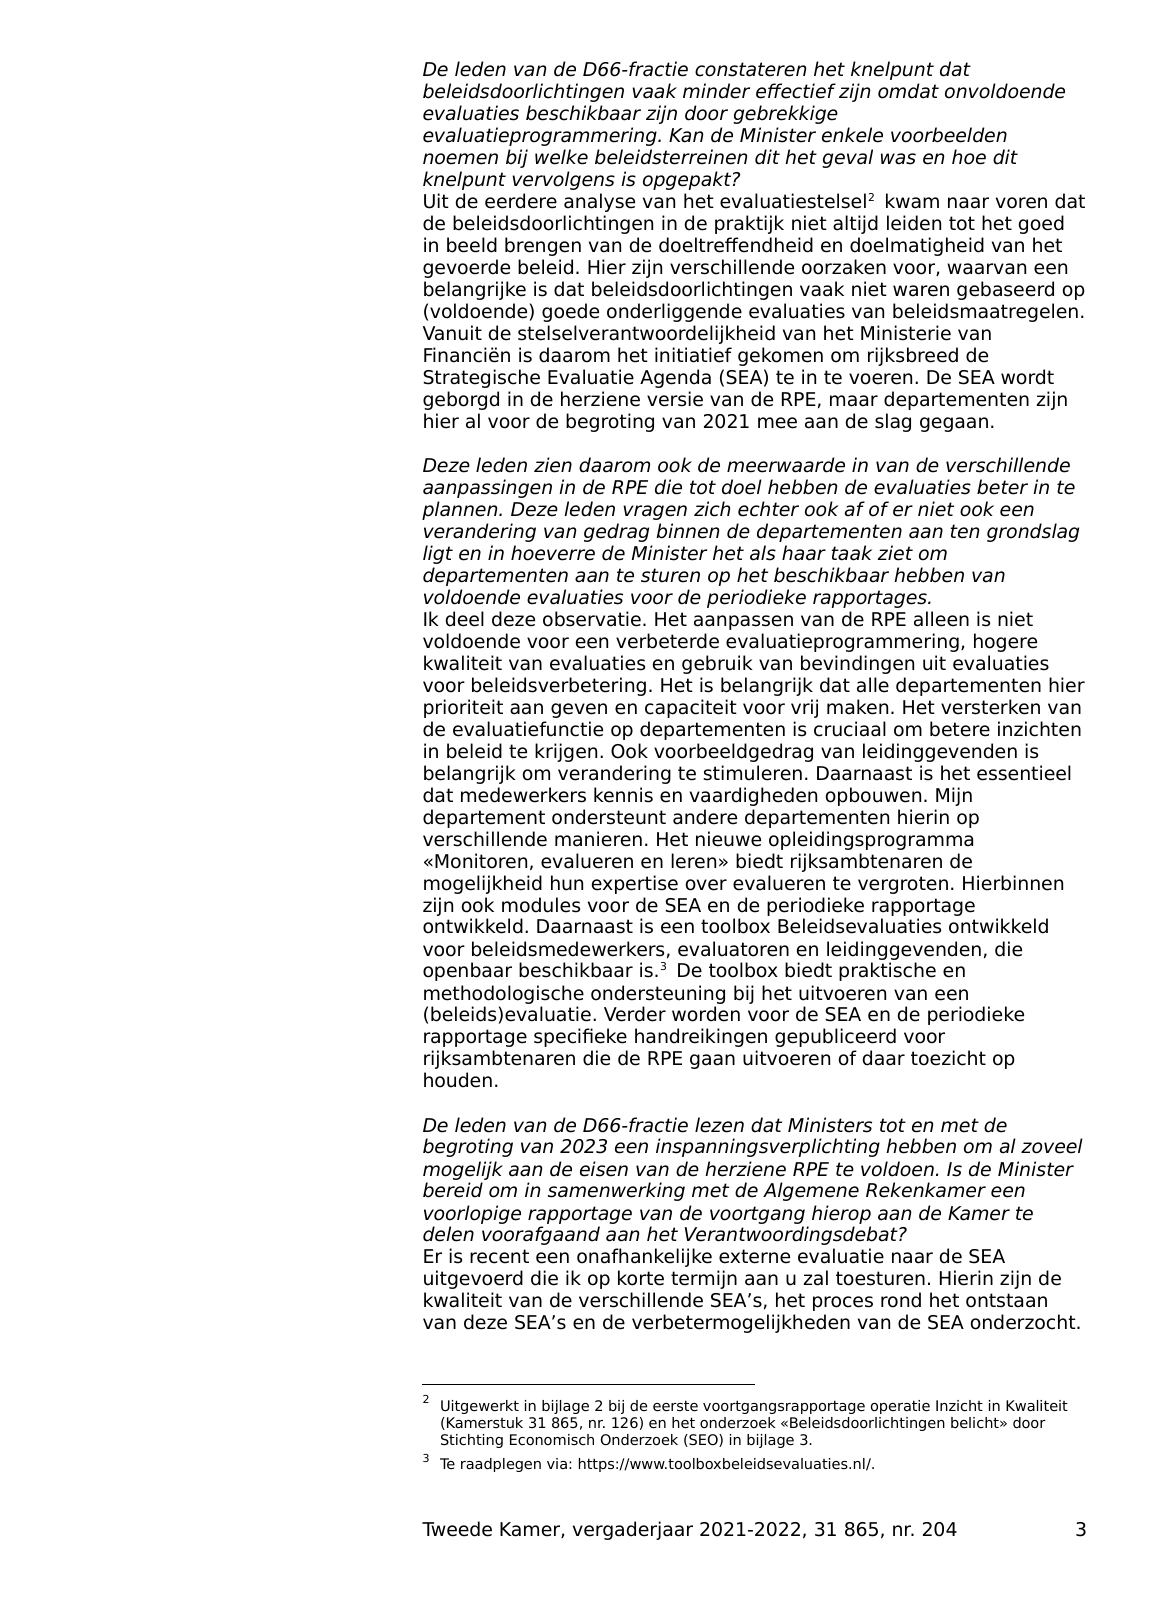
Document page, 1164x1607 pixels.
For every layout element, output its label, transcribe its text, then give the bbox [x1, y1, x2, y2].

text De leden van de D66-fractie lezen dat Ministers tot en met de begroting van 2023 een inspanningsverplichting hebben om al zoveel mogelijk aan de eisen van de herziene RPE te voldoen. Is de Minister bereid om in samenwerking met de Algemene Rekenkamer een voorlopige rapportage van de voortgang hierop aan de Kamer te delen voorafgaand aan het Verantwoordingsdebat? [422, 1114, 1087, 1246]
text Er is recent een onafhankelijke externe evaluatie naar de SEA uitgevoerd die ik op korte termijn aan u zal toesturen. Hierin zijn de kwaliteit van de verschillende SEA’s, het proces rond het ontstaan van deze SEA’s en de verbetermogelijkheden van de SEA onderzocht. [422, 1246, 1087, 1334]
text Uit de eerdere analyse van het evaluatiestelsel kwam naar voren dat de beleidsdoorlichtingen in de praktijk niet altijd leiden tot het goed in beeld brengen van de doeltreffendheid en doelmatigheid van het gevoerde beleid. Hier zijn verschillende oorzaken voor, waarvan een belangrijke is dat beleidsdoorlichtingen vaak niet waren gebaseerd op (voldoende) goede onderliggende evaluaties van beleidsmaatregelen. Vanuit de stelselverantwoordelijkheid van het Ministerie van Financiën is daarom het initiatief gekomen om rijksbreed de Strategische Evaluatie Agenda (SEA) te in te voeren. De SEA wordt geborgd in de herziene versie van de RPE, maar departementen zijn hier al voor de begroting van 2021 mee aan de slag gegaan. [422, 191, 1087, 433]
text De leden van de D66-fractie constateren het knelpunt dat beleidsdoorlichtingen vaak minder effectief zijn omdat onvoldoende evaluaties beschikbaar zijn door gebrekkige evaluatieprogrammering. Kan de Minister enkele voorbeelden noemen bij welke beleidsterreinen dit het geval was en hoe dit knelpunt vervolgens is opgepakt? [422, 59, 1087, 191]
text Uitgewerkt in bijlage 2 bij de eerste voortgangsrapportage operatie Inzicht in Kwaliteit (Kamerstuk 31 865, nr. 126) en het onderzoek «Beleidsdoorlichtingen belicht» door Stichting Economisch Onderzoek (SEO) in bijlage 3. [422, 1393, 1087, 1449]
text Te raadplegen via: https://www.toolboxbeleidsevaluaties.nl/. [422, 1452, 1087, 1474]
text Deze leden zien daarom ook de meerwaarde in van de verschillende aanpassingen in de RPE die tot doel hebben de evaluaties beter in te plannen. Deze leden vragen zich echter ook af of er niet ook een verandering van gedrag binnen de departementen aan ten grondslag ligt en in hoeverre de Minister het als haar taak ziet om departementen aan te sturen op het beschikbaar hebben van voldoende evaluaties voor de periodieke rapportages. [422, 455, 1087, 609]
text Ik deel deze observatie. Het aanpassen van de RPE alleen is niet voldoende voor een verbeterde evaluatieprogrammering, hogere kwaliteit van evaluaties en gebruik van bevindingen uit evaluaties voor beleidsverbetering. Het is belangrijk dat alle departementen hier prioriteit aan geven en capaciteit voor vrij maken. Het versterken van de evaluatiefunctie op departementen is cruciaal om betere inzichten in beleid te krijgen. Ook voorbeeldgedrag van leidinggevenden is belangrijk om verandering te stimuleren. Daarnaast is het essentieel dat medewerkers kennis en vaardigheden opbouwen. Mijn departement ondersteunt andere departementen hierin op verschillende manieren. Het nieuwe opleidingsprogramma «Monitoren, evalueren en leren» biedt rijksambtenaren de mogelijkheid hun expertise over evalueren te vergroten. Hierbinnen zijn ook modules voor de SEA en de periodieke rapportage ontwikkeld. Daarnaast is een toolbox Beleidsevaluaties ontwikkeld voor beleidsmedewerkers, evaluatoren en leidinggevenden, die openbaar beschikbaar is. De toolbox biedt praktische en methodologische ondersteuning bij het uitvoeren van een (beleids)evaluatie. Verder worden voor de SEA en de periodieke rapportage specifieke handreikingen gepubliceerd voor rijksambtenaren die de RPE gaan uitvoeren of daar toezicht op houden. [422, 609, 1087, 1092]
